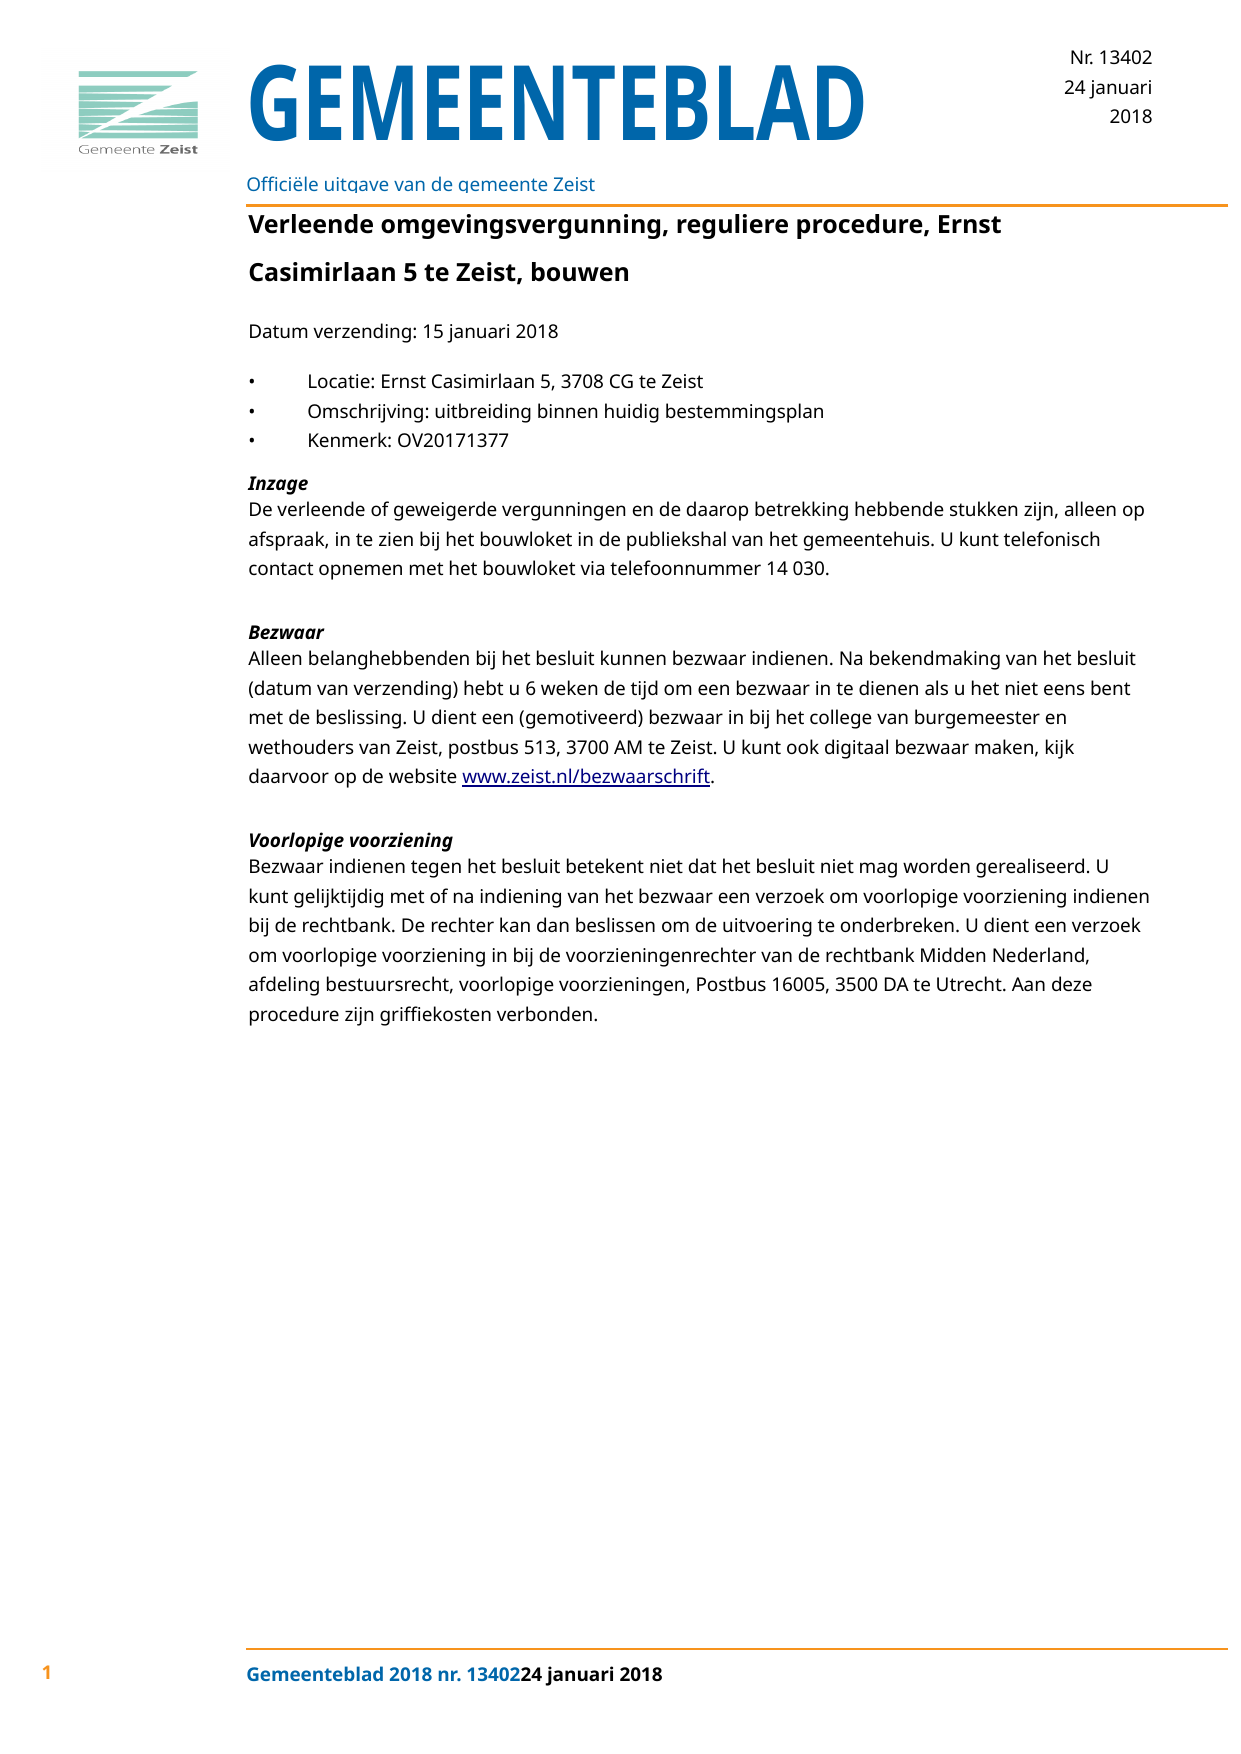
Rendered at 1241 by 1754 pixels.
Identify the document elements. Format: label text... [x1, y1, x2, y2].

text Verleende omgevingsvergunning, reguliere procedure, Ernst Casimirlaan 5 te Zeist, bouwen [248, 207, 1152, 288]
text Voorlopige voorziening [248, 827, 1152, 853]
text De verleende of geweigerde vergunningen en de daarop betrekking hebbende stukken zijn, alleen op afspraak, in te zien bij het bouwloket in de publiekshal van het gemeentehuis. U kunt telefonisch contact opnemen met het bouwloket via telefoonnummer 14 030. [248, 496, 1152, 581]
text Inzage [248, 471, 1152, 496]
text Alleen belanghebbenden bij het besluit kunnen bezwaar indienen. Na bekendmaking van het besluit (datum van verzending) hebt u 6 weken de tijd om een bezwaar in te dienen als u het niet eens bent met de beslissing. U dient een (gemotiveerd) bezwaar in bij het college van burgemeester en wethouders van Zeist, postbus 513, 3700 AM te Zeist. U kunt ook digitaal bezwaar maken, kijk daarvoor op de website www.zeist.nl/bezwaarschrift. [248, 645, 1152, 789]
text Datum verzending: 15 januari 2018 [248, 318, 1152, 344]
list Omschrijving: uitbreiding binnen huidig bestemmingsplan [248, 398, 1152, 424]
picture [41, 47, 231, 172]
list Locatie: Ernst Casimirlaan 5, 3708 CG te Zeist [248, 368, 1152, 394]
list Kenmerk: OV20171377 [248, 427, 1152, 453]
text Bezwaar indienen tegen het besluit betekent niet dat het besluit niet mag worden gerealiseerd. U kunt gelijktijdig met of na indiening van het bezwaar een verzoek om voorlopige voorziening indienen bij de rechtbank. De rechter kan dan beslissen om de uitvoering te onderbreken. U dient een verzoek om voorlopige voorziening in bij de voorzieningenrechter van de rechtbank Midden Nederland, afdeling bestuursrecht, voorlopige voorzieningen, Postbus 16005, 3500 DA te Utrecht. Aan deze procedure zijn griffiekosten verbonden. [248, 853, 1152, 1027]
text Bezwaar [248, 619, 1152, 645]
